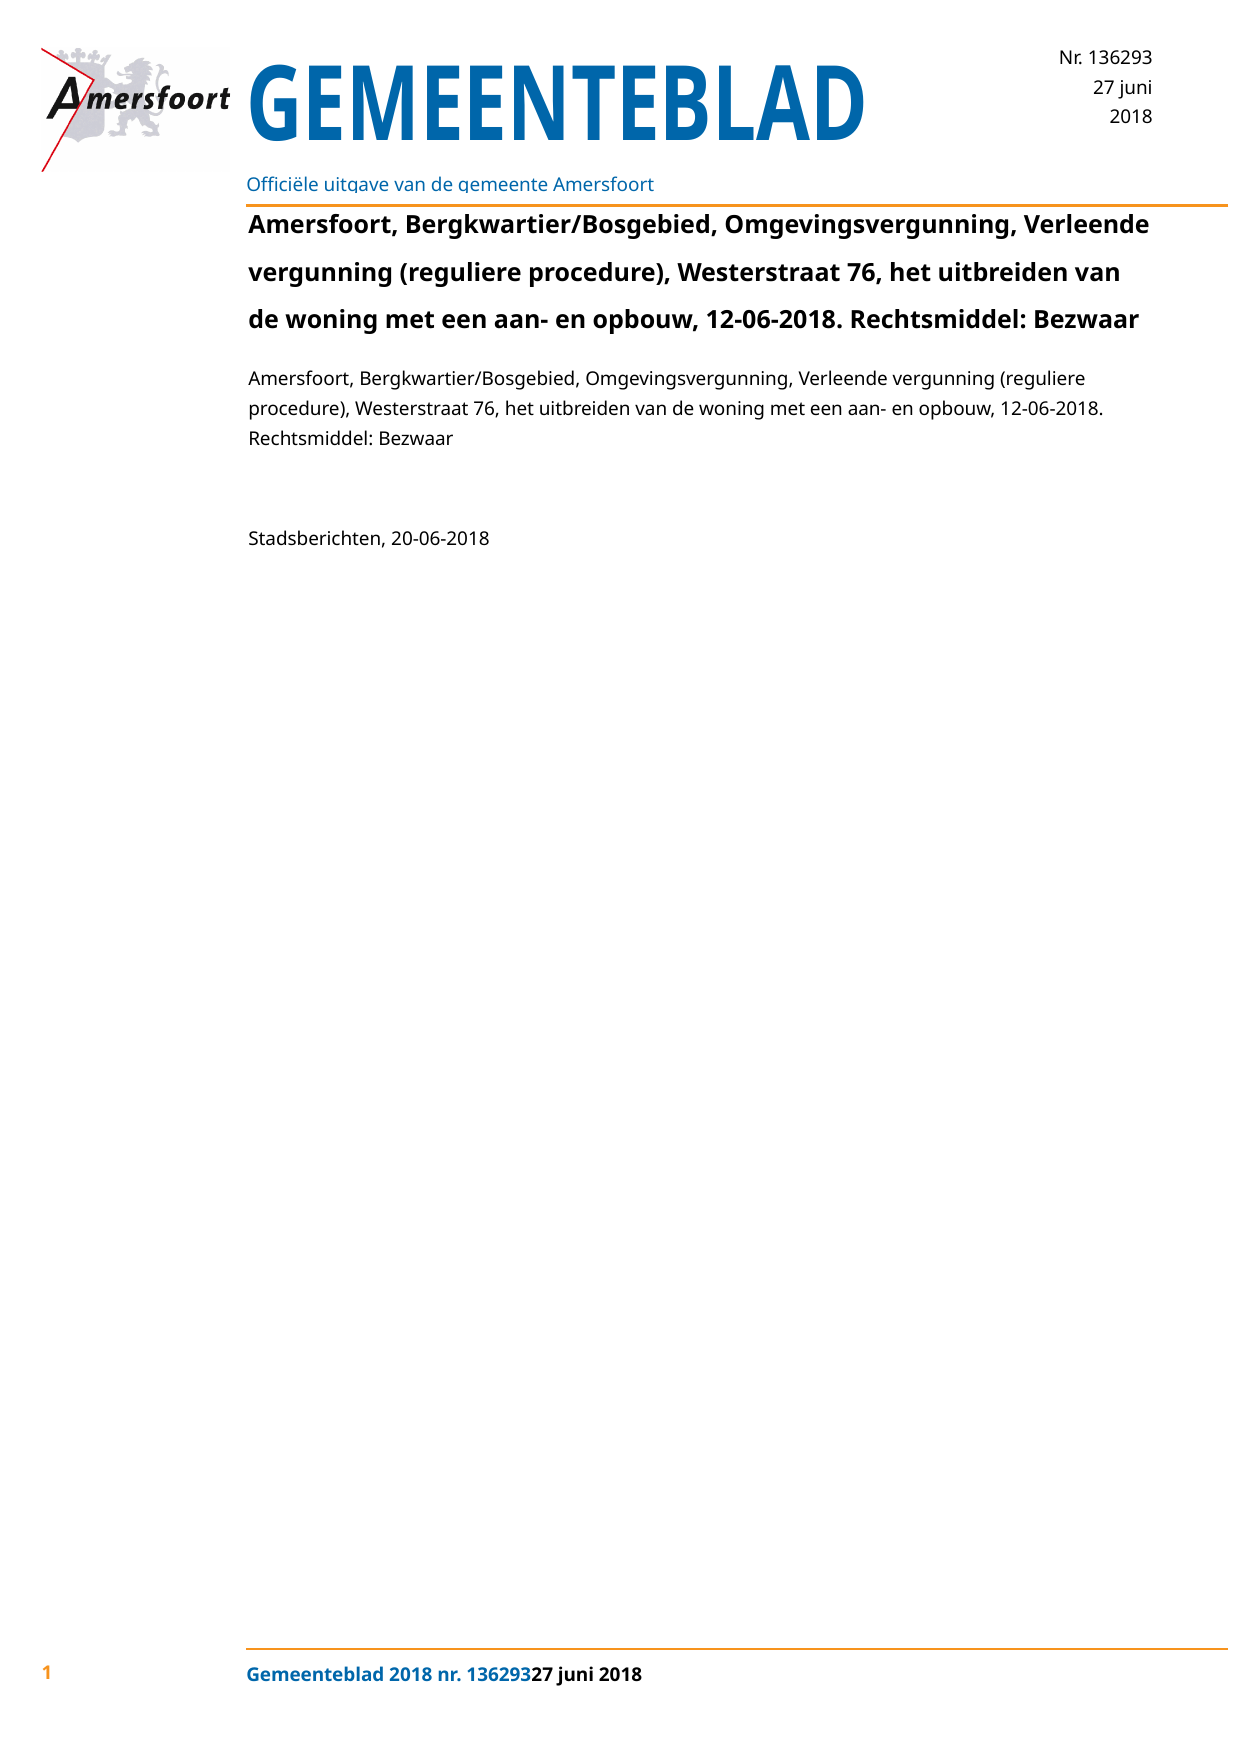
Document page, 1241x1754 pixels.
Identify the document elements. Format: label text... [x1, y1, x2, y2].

picture [41, 47, 231, 172]
text Amersfoort, Bergkwartier/Bosgebied, Omgevingsvergunning, Verleende vergunning (reguliere procedure), Westerstraat 76, het uitbreiden van de woning met een aan- en opbouw, 12-06-2018. Rechtsmiddel: Bezwaar [248, 366, 1152, 450]
text Stadsberichten, 20-06-2018 [248, 526, 1152, 551]
text Amersfoort, Bergkwartier/Bosgebied, Omgevingsvergunning, Verleende vergunning (reguliere procedure), Westerstraat 76, het uitbreiden van de woning met een aan- en opbouw, 12-06-2018. Rechtsmiddel: Bezwaar [248, 207, 1152, 336]
